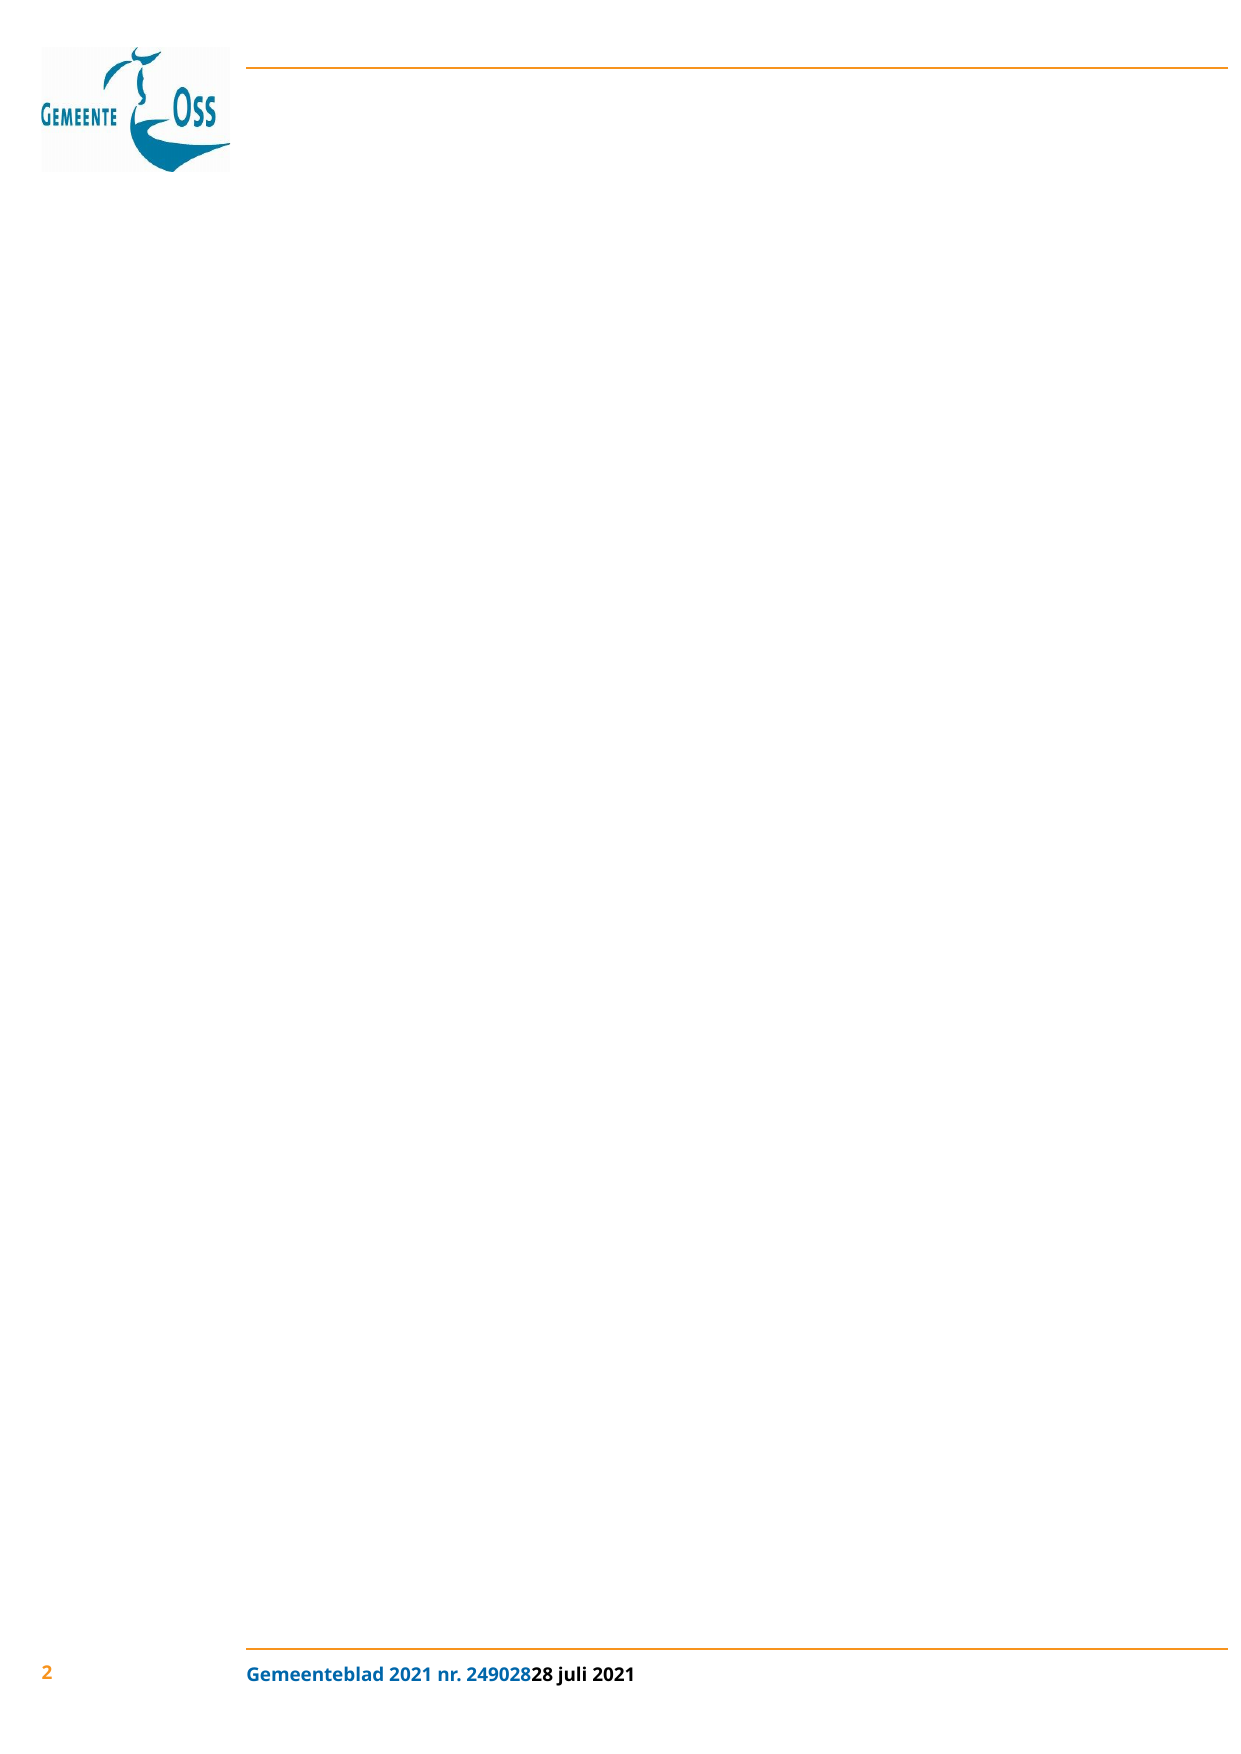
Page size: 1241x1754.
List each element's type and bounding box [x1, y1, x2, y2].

picture [41, 47, 231, 172]
